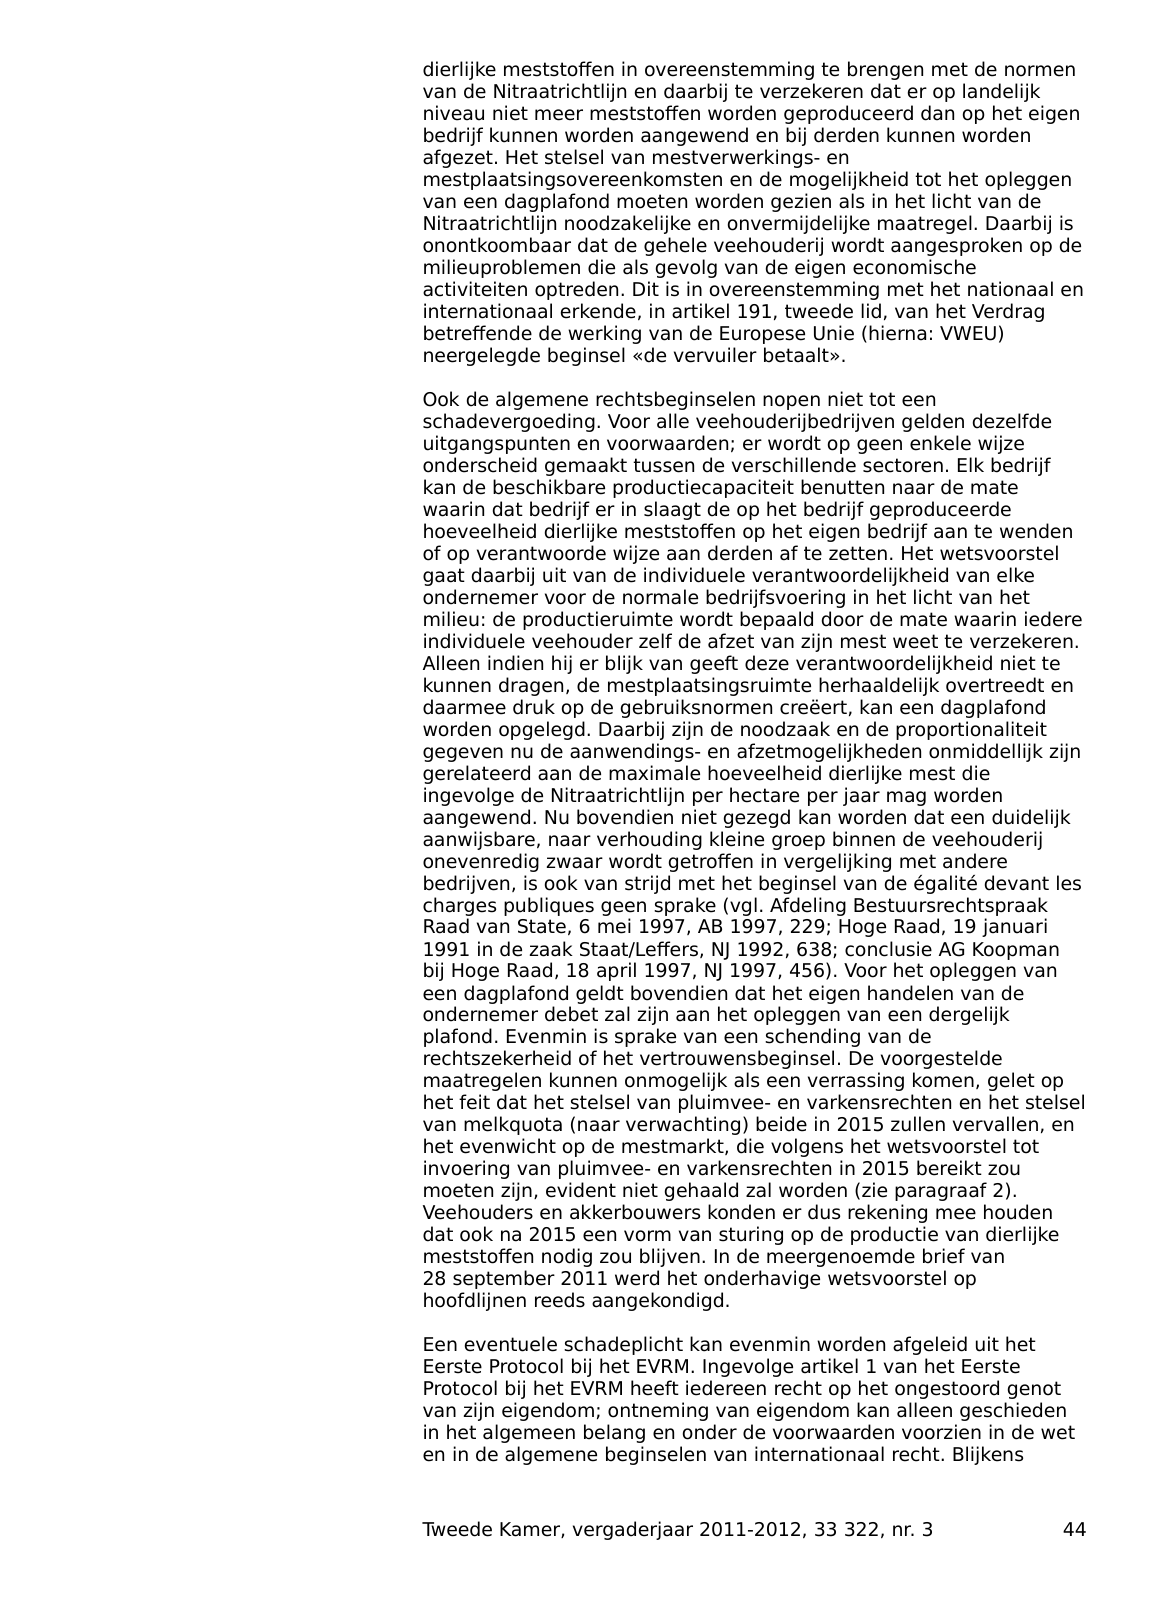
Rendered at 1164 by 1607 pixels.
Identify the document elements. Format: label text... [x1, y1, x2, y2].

text dierlijke meststoffen in overeenstemming te brengen met de normen van de Nitraatrichtlijn en daarbij te verzekeren dat er op landelijk niveau niet meer meststoffen worden geproduceerd dan op het eigen bedrijf kunnen worden aangewend en bij derden kunnen worden afgezet. Het stelsel van mestverwerkings- en mestplaatsingsovereenkomsten en de mogelijkheid tot het opleggen van een dagplafond moeten worden gezien als in het licht van de Nitraatrichtlijn noodzakelijke en onvermijdelijke maatregel. Daarbij is onontkoombaar dat de gehele veehouderij wordt aangesproken op de milieuproblemen die als gevolg van de eigen economische activiteiten optreden. Dit is in overeenstemming met het nationaal en internationaal erkende, in artikel 191, tweede lid, van het Verdrag betreffende de werking van de Europese Unie (hierna: VWEU) neergelegde beginsel «de vervuiler betaalt». [422, 59, 1087, 367]
text Ook de algemene rechtsbeginselen nopen niet tot een schadevergoeding. Voor alle veehouderijbedrijven gelden dezelfde uitgangspunten en voorwaarden; er wordt op geen enkele wijze onderscheid gemaakt tussen de verschillende sectoren. Elk bedrijf kan de beschikbare productiecapaciteit benutten naar de mate waarin dat bedrijf er in slaagt de op het bedrijf geproduceerde hoeveelheid dierlijke meststoffen op het eigen bedrijf aan te wenden of op verantwoorde wijze aan derden af te zetten. Het wetsvoorstel gaat daarbij uit van de individuele verantwoordelijkheid van elke ondernemer voor de normale bedrijfsvoering in het licht van het milieu: de productieruimte wordt bepaald door de mate waarin iedere individuele veehouder zelf de afzet van zijn mest weet te verzekeren. Alleen indien hij er blijk van geeft deze verantwoordelijkheid niet te kunnen dragen, de mestplaatsingsruimte herhaaldelijk overtreedt en daarmee druk op de gebruiksnormen creëert, kan een dagplafond worden opgelegd. Daarbij zijn de noodzaak en de proportionaliteit gegeven nu de aanwendings- en afzetmogelijkheden onmiddellijk zijn gerelateerd aan de maximale hoeveelheid dierlijke mest die ingevolge de Nitraatrichtlijn per hectare per jaar mag worden aangewend. Nu bovendien niet gezegd kan worden dat een duidelijk aanwijsbare, naar verhouding kleine groep binnen de veehouderij onevenredig zwaar wordt getroffen in vergelijking met andere bedrijven, is ook van strijd met het beginsel van de égalité devant les charges publiques geen sprake (vgl. Afdeling Bestuursrechtspraak Raad van State, 6 mei 1997, AB 1997, 229; Hoge Raad, 19 januari 1991 in de zaak Staat/Leffers, NJ 1992, 638; conclusie AG Koopman bij Hoge Raad, 18 april 1997, NJ 1997, 456). Voor het opleggen van een dagplafond geldt bovendien dat het eigen handelen van de ondernemer debet zal zijn aan het opleggen van een dergelijk plafond. Evenmin is sprake van een schending van de rechtszekerheid of het vertrouwensbeginsel. De voorgestelde maatregelen kunnen onmogelijk als een verrassing komen, gelet op het feit dat het stelsel van pluimvee- en varkensrechten en het stelsel van melkquota (naar verwachting) beide in 2015 zullen vervallen, en het evenwicht op de mestmarkt, die volgens het wetsvoorstel tot invoering van pluimvee- en varkensrechten in 2015 bereikt zou moeten zijn, evident niet gehaald zal worden (zie paragraaf 2). Veehouders en akkerbouwers konden er dus rekening mee houden dat ook na 2015 een vorm van sturing op de productie van dierlijke meststoffen nodig zou blijven. In de meergenoemde brief van 28 september 2011 werd het onderhavige wetsvoorstel op hoofdlijnen reeds aangekondigd. [422, 389, 1087, 1312]
text Een eventuele schadeplicht kan evenmin worden afgeleid uit het Eerste Protocol bij het EVRM. Ingevolge artikel 1 van het Eerste Protocol bij het EVRM heeft iedereen recht op het ongestoord genot van zijn eigendom; ontneming van eigendom kan alleen geschieden in het algemeen belang en onder de voorwaarden voorzien in de wet en in de algemene beginselen van internationaal recht. Blijkens [422, 1334, 1087, 1466]
